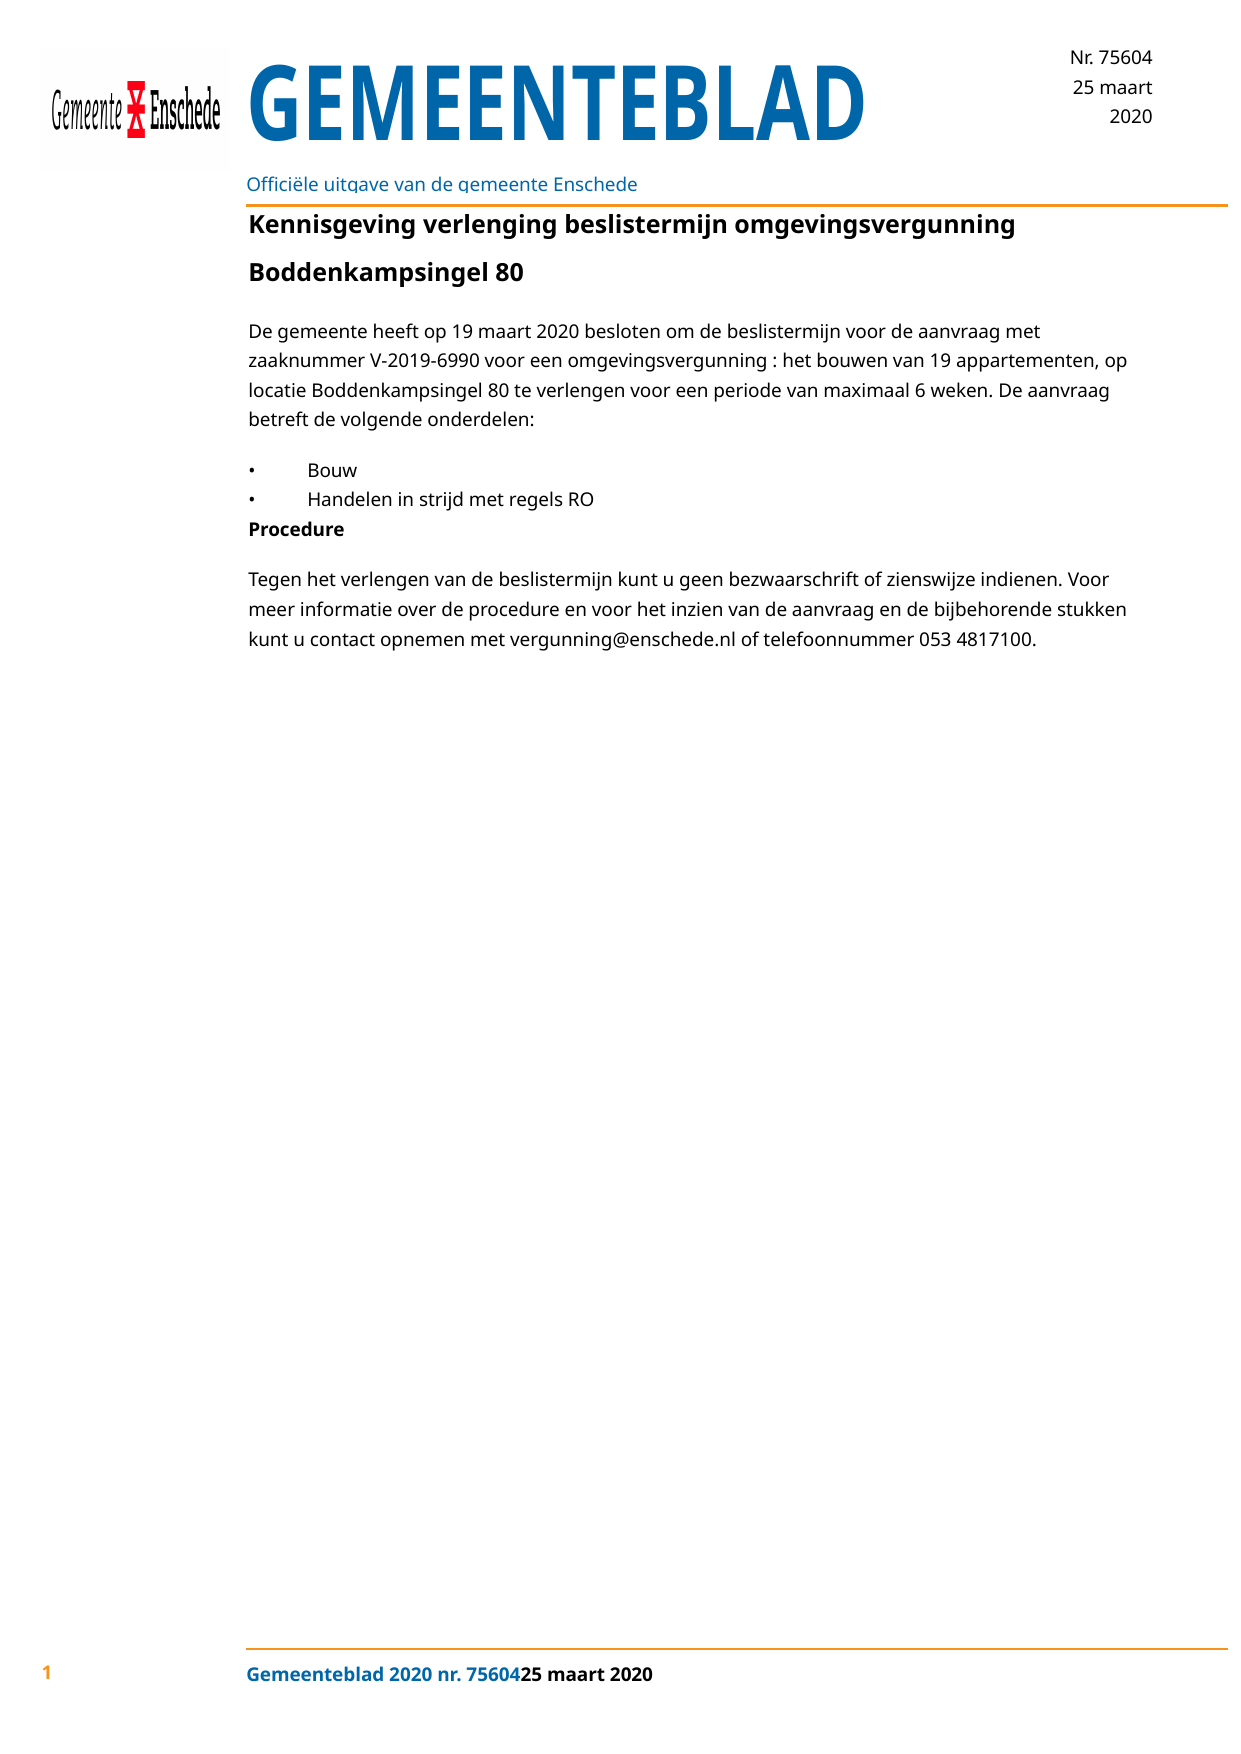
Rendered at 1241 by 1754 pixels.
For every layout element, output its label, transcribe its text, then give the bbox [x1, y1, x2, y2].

picture [41, 47, 231, 172]
text De gemeente heeft op 19 maart 2020 besloten om de beslistermijn voor de aanvraag met zaaknummer V-2019-6990 voor een omgevingsvergunning : het bouwen van 19 appartementen, op locatie Boddenkampsingel 80 te verlengen voor een periode van maximaal 6 weken. De aanvraag betreft de volgende onderdelen: [248, 318, 1152, 432]
text Kennisgeving verlenging beslistermijn omgevingsvergunning Boddenkampsingel 80 [248, 207, 1152, 288]
list Bouw [248, 457, 1152, 483]
text Procedure [248, 516, 1152, 542]
text Tegen het verlengen van de beslistermijn kunt u geen bezwaarschrift of zienswijze indienen. Voor meer informatie over de procedure en voor het inzien van de aanvraag en de bijbehorende stukken kunt u contact opnemen met vergunning@enschede.nl of telefoonnummer 053 4817100. [248, 567, 1152, 652]
list Handelen in strijd met regels RO [248, 487, 1152, 512]
